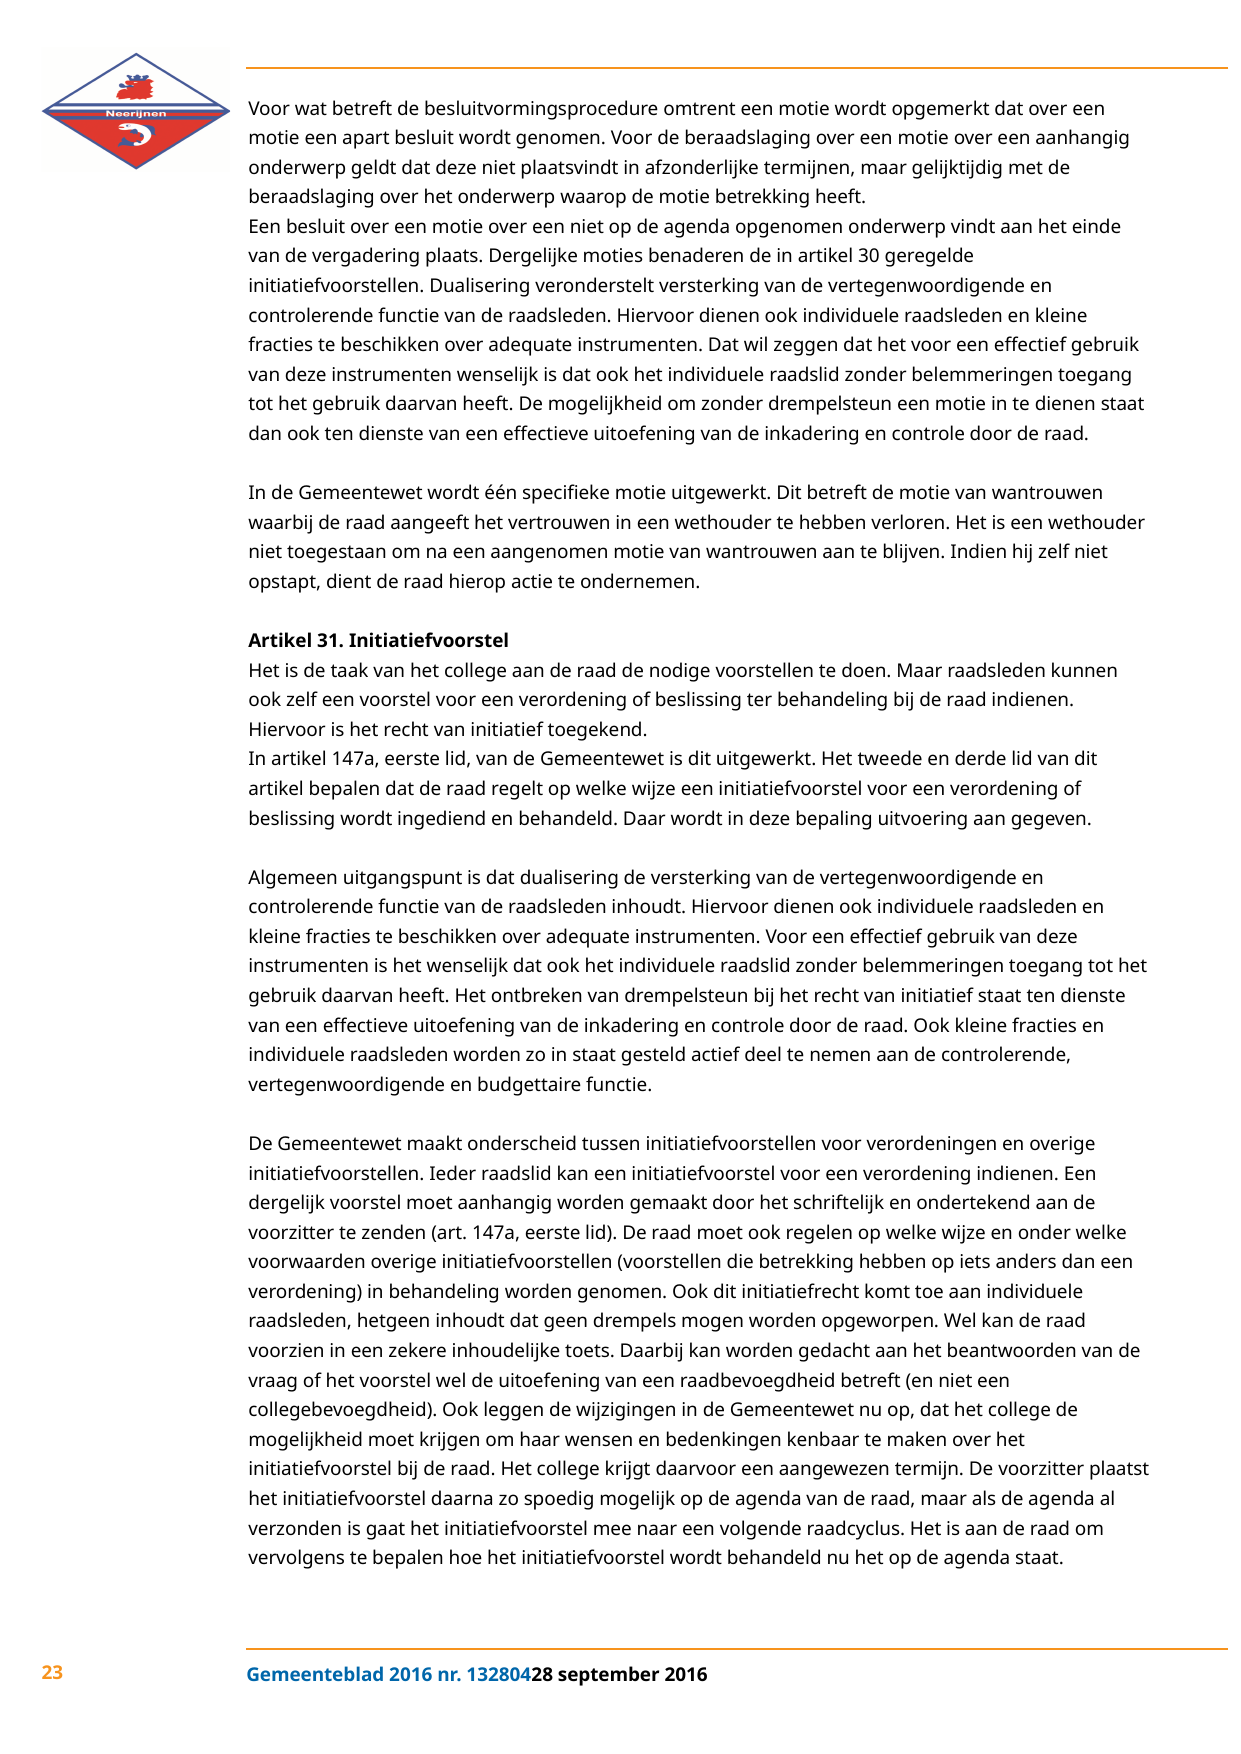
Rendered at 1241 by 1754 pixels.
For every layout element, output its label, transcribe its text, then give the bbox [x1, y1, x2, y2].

text In de Gemeentewet wordt één specifieke motie uitgewerkt. Dit betreft de motie van wantrouwen waarbij de raad aangeeft het vertrouwen in een wethouder te hebben verloren. Het is een wethouder niet toegestaan om na een aangenomen motie van wantrouwen aan te blijven. Indien hij zelf niet opstapt, dient de raad hierop actie te ondernemen. [248, 479, 1152, 594]
text In artikel 147a, eerste lid, van de Gemeentewet is dit uitgewerkt. Het tweede en derde lid van dit artikel bepalen dat de raad regelt op welke wijze een initiatiefvoorstel voor een verordening of beslissing wordt ingediend en behandeld. Daar wordt in deze bepaling uitvoering aan gegeven. [248, 746, 1152, 831]
text Het is de taak van het college aan de raad de nodige voorstellen te doen. Maar raadsleden kunnen ook zelf een voorstel voor een verordening of beslissing ter behandeling bij de raad indienen. Hiervoor is het recht van initiatief toegekend. [248, 657, 1152, 742]
text Algemeen uitgangspunt is dat dualisering de versterking van de vertegenwoordigende en controlerende functie van de raadsleden inhoudt. Hiervoor dienen ook individuele raadsleden en kleine fracties te beschikken over adequate instrumenten. Voor een effectief gebruik van deze instrumenten is het wenselijk dat ook het individuele raadslid zonder belemmeringen toegang tot het gebruik daarvan heeft. Het ontbreken van drempelsteun bij het recht van initiatief staat ten dienste van een effectieve uitoefening van de inkadering en controle door de raad. Ook kleine fracties en individuele raadsleden worden zo in staat gesteld actief deel te nemen aan de controlerende, vertegenwoordigende en budgettaire functie. [248, 864, 1152, 1097]
text Voor wat betreft de besluitvormingsprocedure omtrent een motie wordt opgemerkt dat over een motie een apart besluit wordt genomen. Voor de beraadslaging over een motie over een aanhangig onderwerp geldt dat deze niet plaatsvindt in afzonderlijke termijnen, maar gelijktijdig met de beraadslaging over het onderwerp waarop de motie betrekking heeft. [248, 95, 1152, 209]
text De Gemeentewet maakt onderscheid tussen initiatiefvoorstellen voor verordeningen en overige initiatiefvoorstellen. Ieder raadslid kan een initiatiefvoorstel voor een verordening indienen. Een dergelijk voorstel moet aanhangig worden gemaakt door het schriftelijk en ondertekend aan de voorzitter te zenden (art. 147a, eerste lid). De raad moet ook regelen op welke wijze en onder welke voorwaarden overige initiatiefvoorstellen (voorstellen die betrekking hebben op iets anders dan een verordening) in behandeling worden genomen. Ook dit initiatiefrecht komt toe aan individuele raadsleden, hetgeen inhoudt dat geen drempels mogen worden opgeworpen. Wel kan de raad voorzien in een zekere inhoudelijke toets. Daarbij kan worden gedacht aan het beantwoorden van de vraag of het voorstel wel de uitoefening van een raadbevoegdheid betreft (en niet een collegebevoegdheid). Ook leggen de wijzigingen in de Gemeentewet nu op, dat het college de mogelijkheid moet krijgen om haar wensen en bedenkingen kenbaar te maken over het initiatiefvoorstel bij de raad. Het college krijgt daarvoor een aangewezen termijn. De voorzitter plaatst het initiatiefvoorstel daarna zo spoedig mogelijk op de agenda van de raad, maar als de agenda al verzonden is gaat het initiatiefvoorstel mee naar een volgende raadcyclus. Het is aan de raad om vervolgens te bepalen hoe het initiatiefvoorstel wordt behandeld nu het op de agenda staat. [248, 1130, 1152, 1570]
text Een besluit over een motie over een niet op de agenda opgenomen onderwerp vindt aan het einde van de vergadering plaats. Dergelijke moties benaderen de in artikel 30 geregelde initiatiefvoorstellen. Dualisering veronderstelt versterking van de vertegenwoordigende en controlerende functie van de raadsleden. Hiervoor dienen ook individuele raadsleden en kleine fracties te beschikken over adequate instrumenten. Dat wil zeggen dat het voor een effectief gebruik van deze instrumenten wenselijk is dat ook het individuele raadslid zonder belemmeringen toegang tot het gebruik daarvan heeft. De mogelijkheid om zonder drempelsteun een motie in te dienen staat dan ook ten dienste van een effectieve uitoefening van de inkadering en controle door de raad. [248, 213, 1152, 446]
text Artikel 31. Initiatiefvoorstel [248, 627, 1152, 653]
picture [41, 47, 231, 172]
